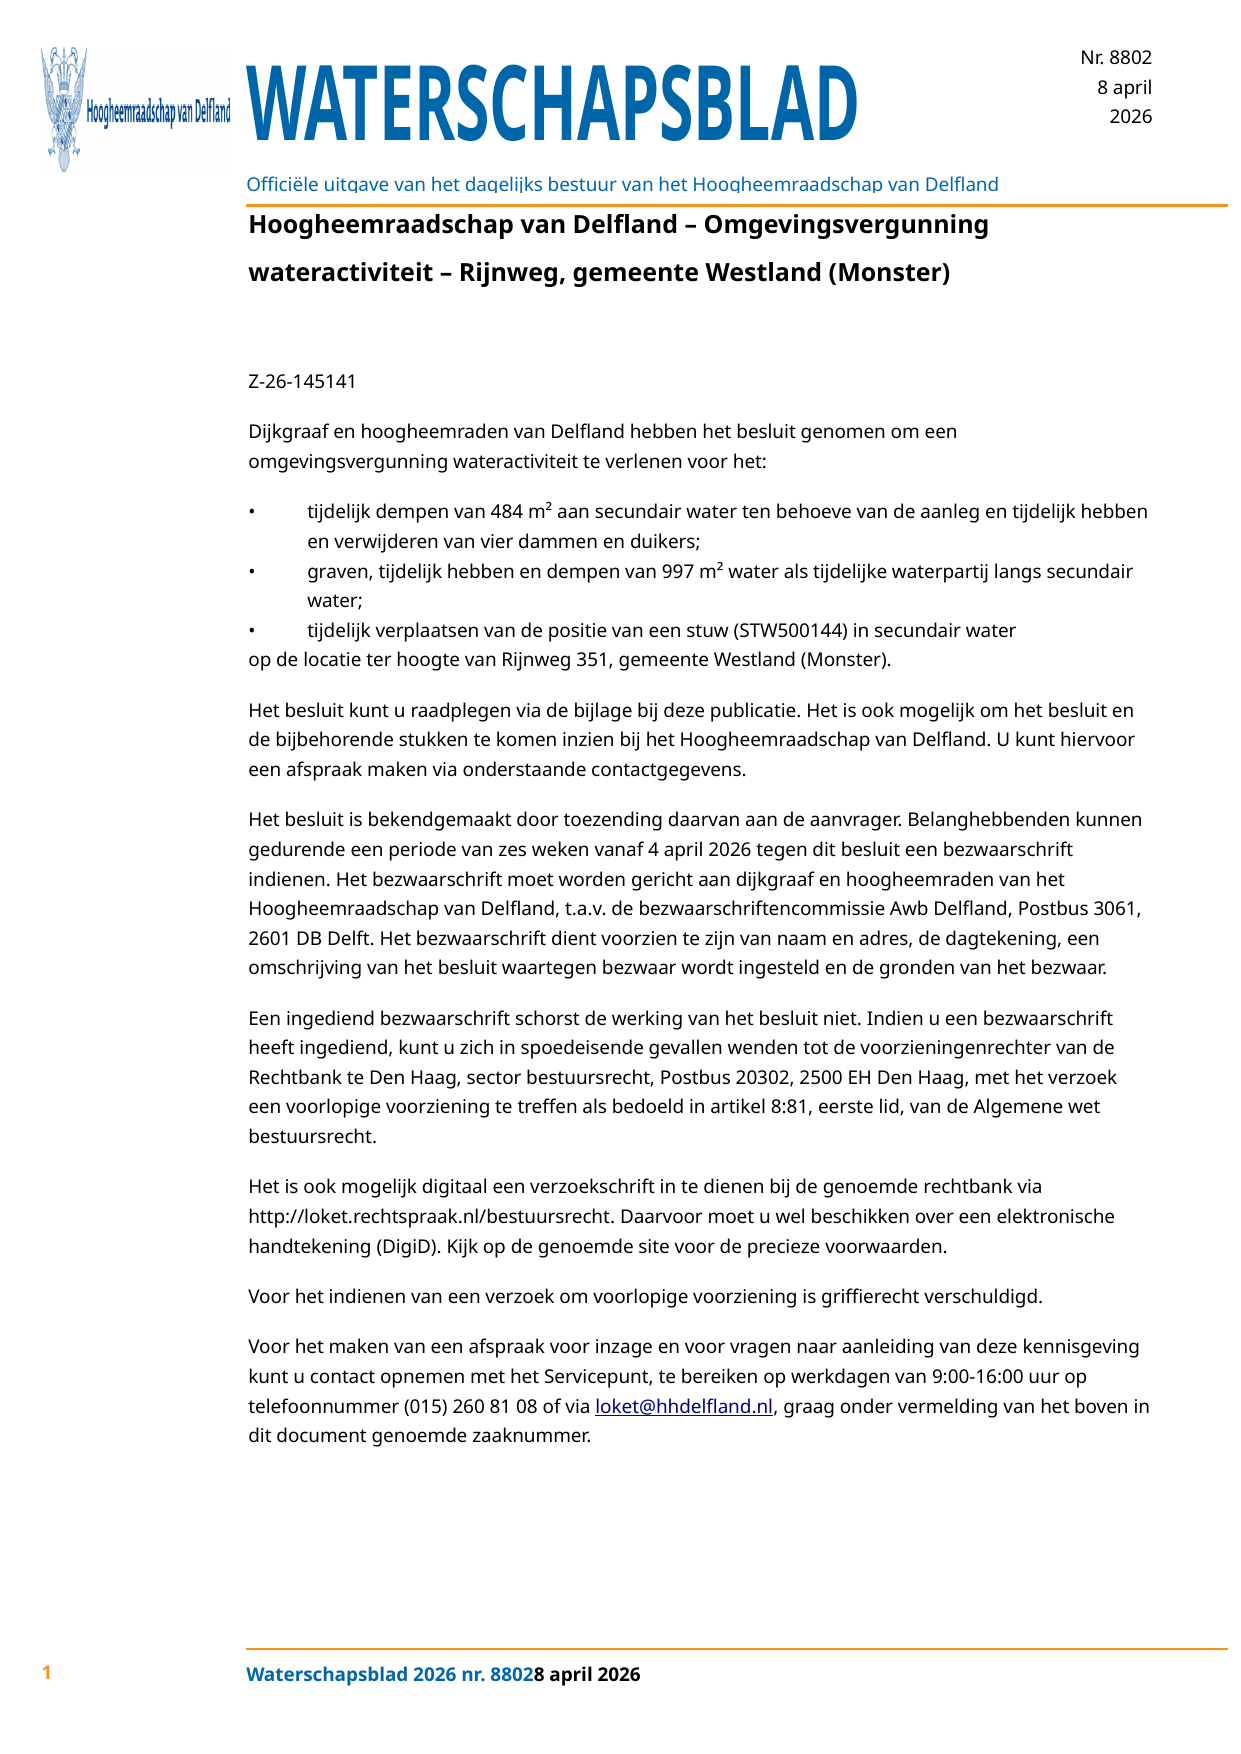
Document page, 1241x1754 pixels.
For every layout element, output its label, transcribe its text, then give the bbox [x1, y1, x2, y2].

text Z-26-145141 [248, 368, 1152, 394]
text Een ingediend bezwaarschrift schorst de werking van het besluit niet. Indien u een bezwaarschrift heeft ingediend, kunt u zich in spoedeisende gevallen wenden tot de voorzieningenrechter van de Rechtbank te Den Haag, sector bestuursrecht, Postbus 20302, 2500 EH Den Haag, met het verzoek een voorlopige voorziening te treffen als bedoeld in artikel 8:81, eerste lid, van de Algemene wet bestuursrecht. [248, 1005, 1152, 1149]
picture [41, 47, 231, 172]
text Voor het maken van een afspraak voor inzage en voor vragen naar aanleiding van deze kennisgeving kunt u contact opnemen met het Servicepunt, te bereiken op werkdagen van 9:00-16:00 uur op telefoonnummer (015) 260 81 08 of via loket@hhdelfland.nl, graag onder vermelding van het boven in dit document genoemde zaaknummer. [248, 1334, 1152, 1448]
text Het is ook mogelijk digitaal een verzoekschrift in te dienen bij de genoemde rechtbank via http://loket.rechtspraak.nl/bestuursrecht. Daarvoor moet u wel beschikken over een elektronische handtekening (DigiD). Kijk op de genoemde site voor de precieze voorwaarden. [248, 1174, 1152, 1259]
list graven, tijdelijk hebben en dempen van 997 m² water als tijdelijke waterpartij langs secundair water; [248, 558, 1152, 613]
list tijdelijk verplaatsen van de positie van een stuw (STW500144) in secundair water [248, 617, 1152, 643]
text Het besluit is bekendgemaakt door toezending daarvan aan de aanvrager. Belanghebbenden kunnen gedurende een periode van zes weken vanaf 4 april 2026 tegen dit besluit een bezwaarschrift indienen. Het bezwaarschrift moet worden gericht aan dijkgraaf en hoogheemraden van het Hoogheemraadschap van Delfland, t.a.v. de bezwaarschriftencommissie Awb Delfland, Postbus 3061, 2601 DB Delft. Het bezwaarschrift dient voorzien te zijn van naam en adres, de dagtekening, een omschrijving van het besluit waartegen bezwaar wordt ingesteld en de gronden van het bezwaar. [248, 807, 1152, 980]
list tijdelijk dempen van 484 m² aan secundair water ten behoeve van de aanleg en tijdelijk hebben en verwijderen van vier dammen en duikers; [248, 499, 1152, 554]
text Dijkgraaf en hoogheemraden van Delfland hebben het besluit genomen om een omgevingsvergunning wateractiviteit te verlenen voor het: [248, 419, 1152, 474]
text Het besluit kunt u raadplegen via de bijlage bij deze publicatie. Het is ook mogelijk om het besluit en de bijbehorende stukken te komen inzien bij het Hoogheemraadschap van Delfland. U kunt hiervoor een afspraak maken via onderstaande contactgegevens. [248, 697, 1152, 782]
text Hoogheemraadschap van Delfland – Omgevingsvergunning wateractiviteit – Rijnweg, gemeente Westland (Monster) [248, 207, 1152, 288]
text Voor het indienen van een verzoek om voorlopige voorziening is griffierecht verschuldigd. [248, 1283, 1152, 1309]
text op de locatie ter hoogte van Rijnweg 351, gemeente Westland (Monster). [248, 647, 1152, 672]
